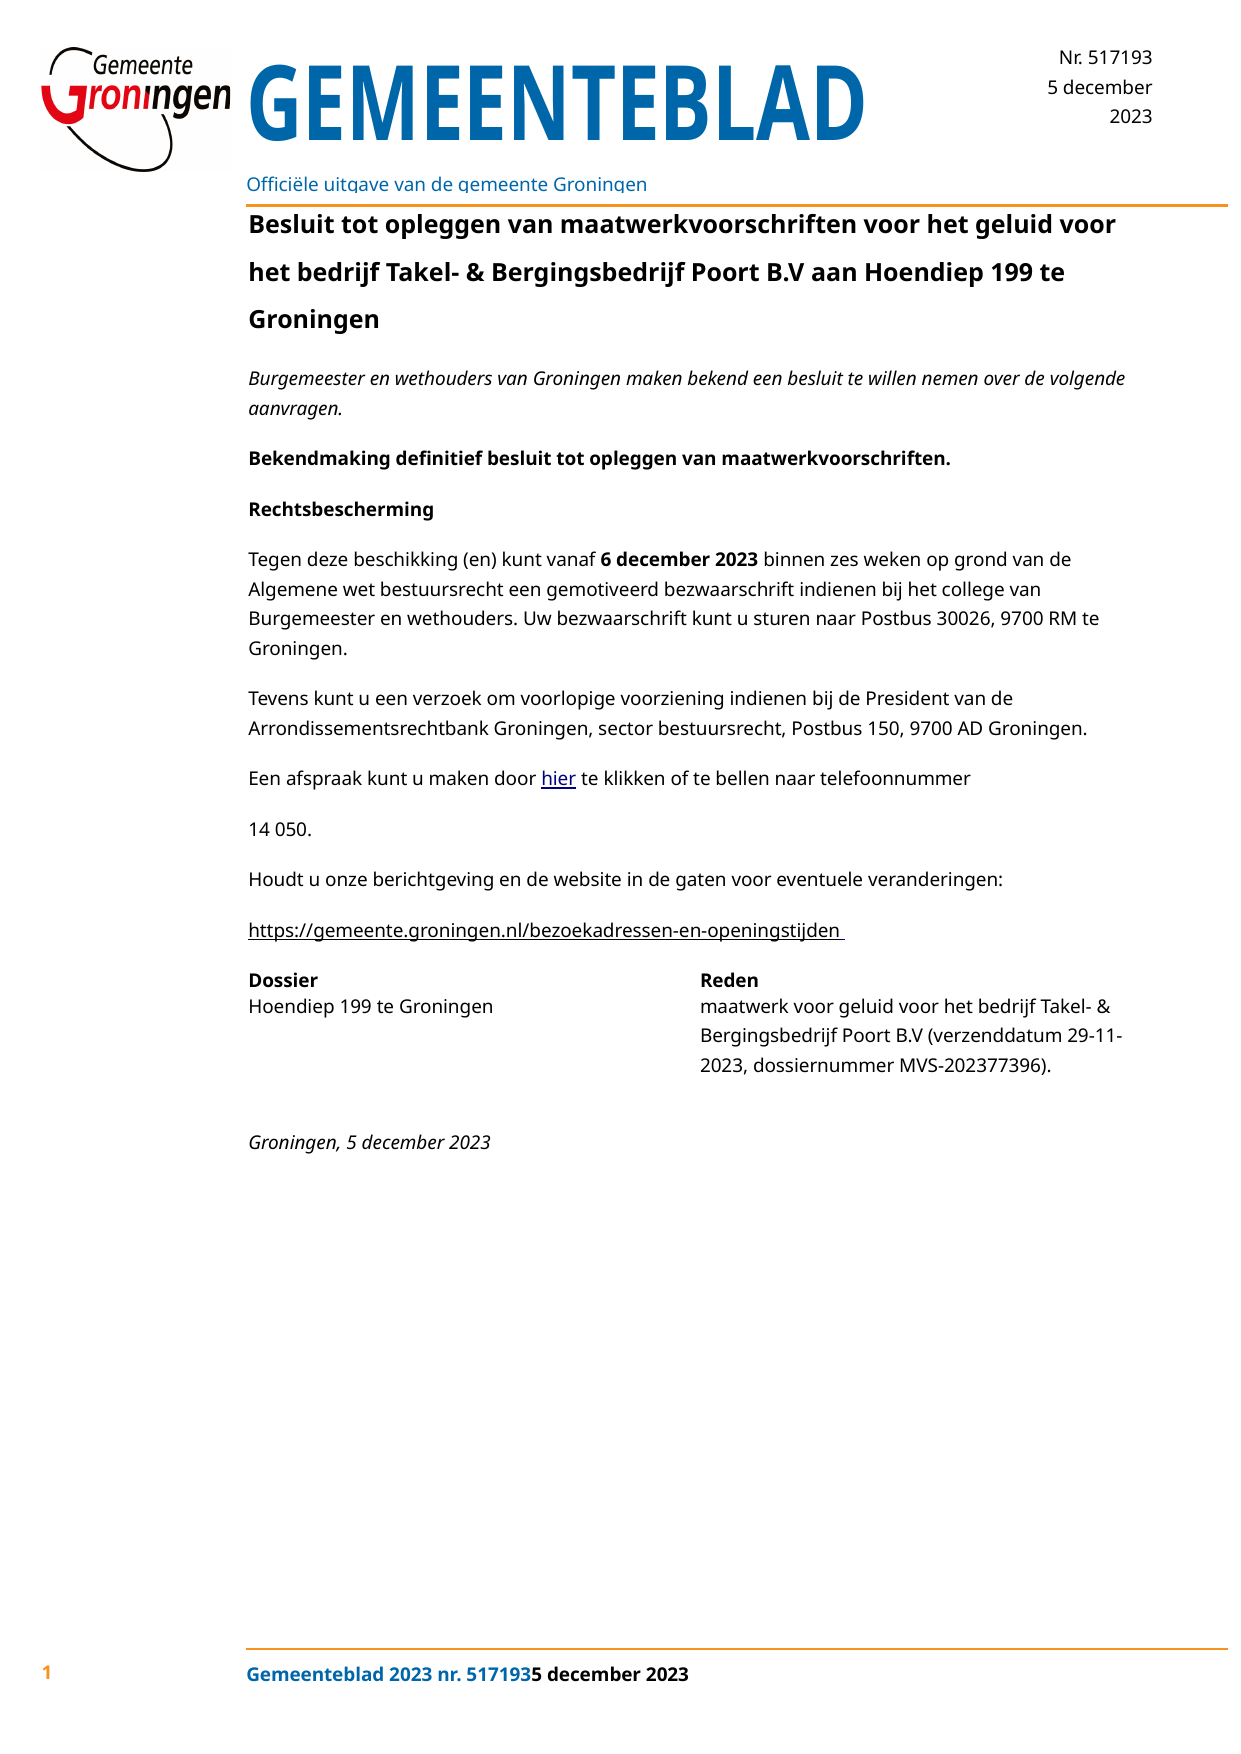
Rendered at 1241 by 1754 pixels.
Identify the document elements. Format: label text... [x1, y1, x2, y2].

text Rechtsbescherming [248, 496, 1152, 522]
text Tevens kunt u een verzoek om voorlopige voorziening indienen bij de President van de Arrondissementsrechtbank Groningen, sector bestuursrecht, Postbus 150, 9700 AD Groningen. [248, 686, 1152, 741]
text Een afspraak kunt u maken door hier te klikken of te bellen naar telefoonnummer [248, 766, 1152, 791]
table_header Reden [700, 967, 1152, 993]
text Besluit tot opleggen van maatwerkvoorschriften voor het geluid voor het bedrijf Takel- & Bergingsbedrijf Poort B.V aan Hoendiep 199 te Groningen [248, 207, 1152, 336]
table_cell maatwerk voor geluid voor het bedrijf Takel- & Bergingsbedrijf Poort B.V (verzenddatum 29-11-2023, dossiernummer MVS-202377396). [700, 993, 1152, 1078]
text Burgemeester en wethouders van Groningen maken bekend een besluit te willen nemen over de volgende aanvragen. [248, 366, 1152, 421]
picture [41, 47, 231, 172]
table_header Dossier [248, 967, 700, 993]
text 14 050. [248, 816, 1152, 842]
table_cell Hoendiep 199 te Groningen [248, 993, 700, 1078]
text Bekendmaking definitief besluit tot opleggen van maatwerkvoorschriften. [248, 446, 1152, 471]
text Groningen, 5 december 2023 [248, 1129, 1152, 1155]
text Tegen deze beschikking (en) kunt vanaf 6 december 2023 binnen zes weken op grond van de Algemene wet bestuursrecht een gemotiveerd bezwaarschrift indienen bij het college van Burgemeester en wethouders. Uw bezwaarschrift kunt u sturen naar Postbus 30026, 9700 RM te Groningen. [248, 546, 1152, 661]
text Houdt u onze berichtgeving en de website in de gaten voor eventuele veranderingen: [248, 866, 1152, 892]
text https://gemeente.groningen.nl/bezoekadressen-en-openingstijden [248, 917, 1152, 942]
